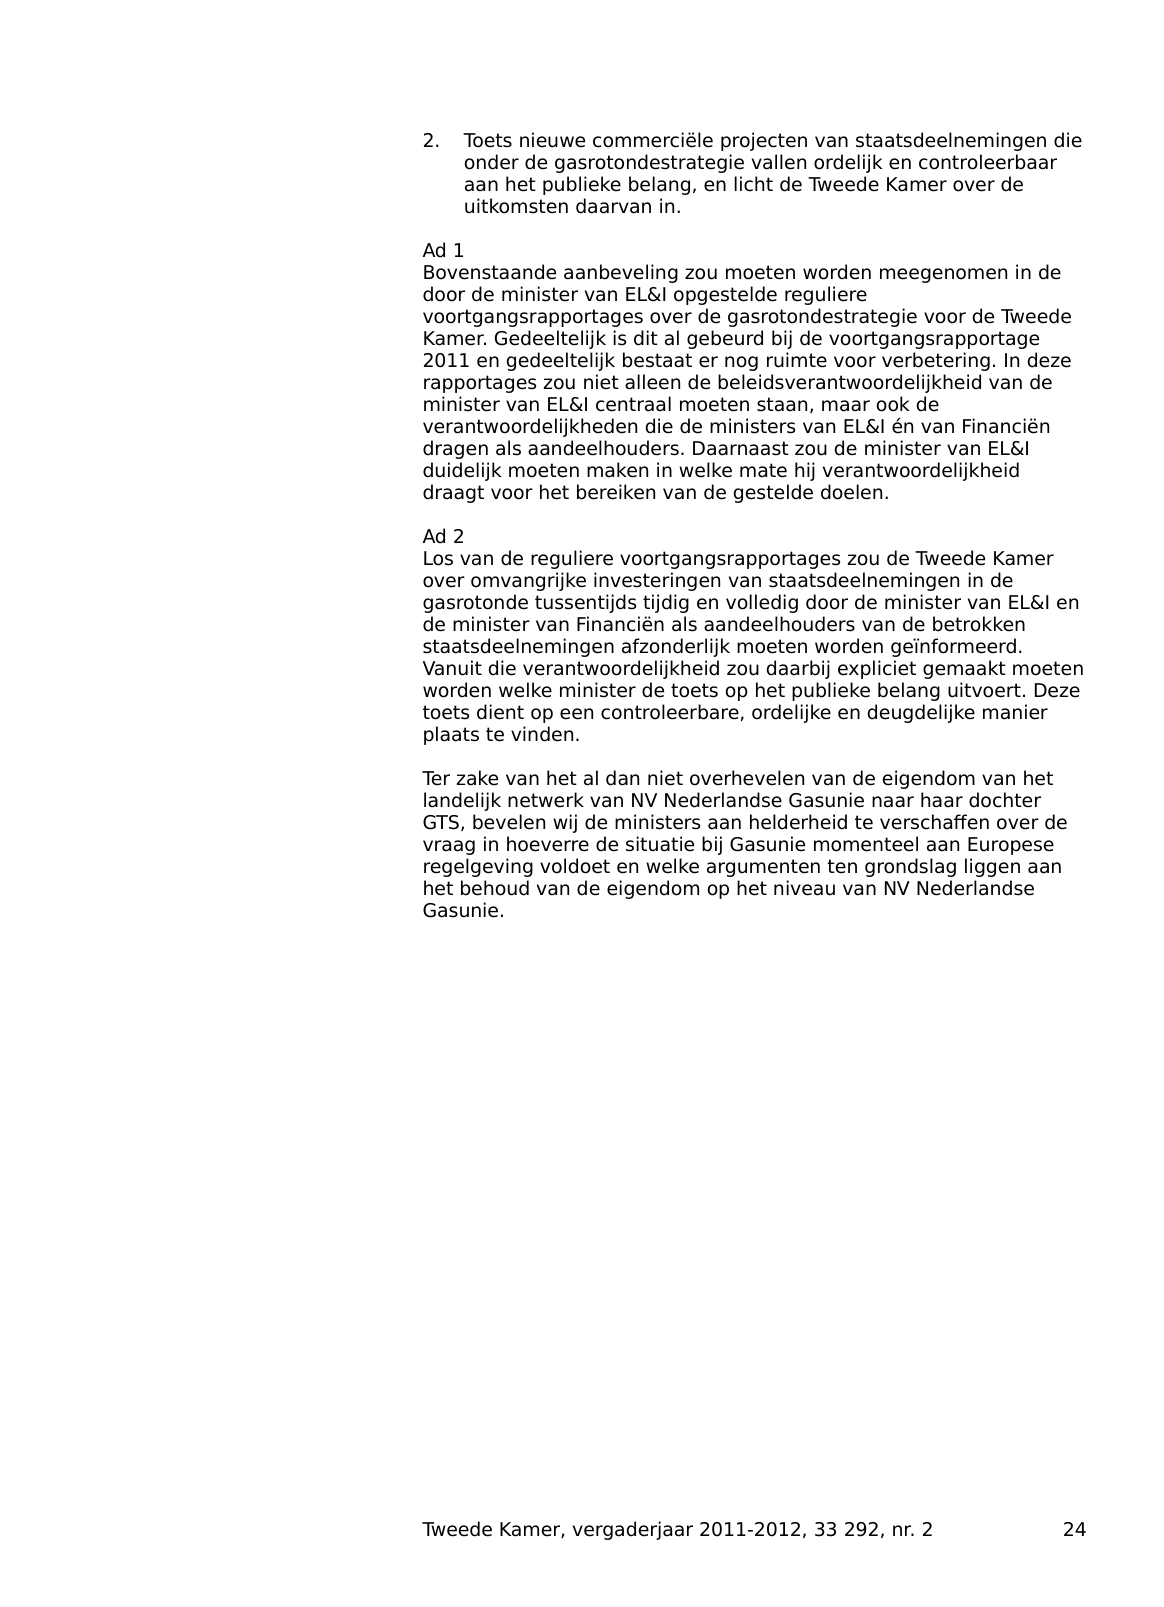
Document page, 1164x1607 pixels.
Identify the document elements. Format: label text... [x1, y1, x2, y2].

text Los van de reguliere voortgangsrapportages zou de Tweede Kamer over omvangrijke investeringen van staatsdeelnemingen in de gasrotonde tussentijds tijdig en volledig door de minister van EL&I en de minister van Financiën als aandeelhouders van de betrokken staatsdeelnemingen afzonderlijk moeten worden geïnformeerd. Vanuit die verantwoordelijkheid zou daarbij expliciet gemaakt moeten worden welke minister de toets op het publieke belang uitvoert. Deze toets dient op een controleerbare, ordelijke en deugdelijke manier plaats te vinden. [422, 548, 1087, 746]
text 2. Toets nieuwe commerciële projecten van staatsdeelnemingen die onder de gasrotondestrategie vallen ordelijk en controleerbaar aan het publieke belang, en licht de Tweede Kamer over de uitkomsten daarvan in. [422, 130, 1087, 218]
text Bovenstaande aanbeveling zou moeten worden meegenomen in de door de minister van EL&I opgestelde reguliere voortgangsrapportages over de gasrotondestrategie voor de Tweede Kamer. Gedeeltelijk is dit al gebeurd bij de voortgangsrapportage 2011 en gedeeltelijk bestaat er nog ruimte voor verbetering. In deze rapportages zou niet alleen de beleidsverantwoordelijkheid van de minister van EL&I centraal moeten staan, maar ook de verantwoordelijkheden die de ministers van EL&I én van Financiën dragen als aandeelhouders. Daarnaast zou de minister van EL&I duidelijk moeten maken in welke mate hij verantwoordelijkheid draagt voor het bereiken van de gestelde doelen. [422, 262, 1087, 504]
text Ter zake van het al dan niet overhevelen van de eigendom van het landelijk netwerk van NV Nederlandse Gasunie naar haar dochter GTS, bevelen wij de ministers aan helderheid te verschaffen over de vraag in hoeverre de situatie bij Gasunie momenteel aan Europese regelgeving voldoet en welke argumenten ten grondslag liggen aan het behoud van de eigendom op het niveau van NV Nederlandse Gasunie. [422, 768, 1087, 922]
text Ad 1 [422, 240, 1087, 262]
text Ad 2 [422, 526, 1087, 548]
